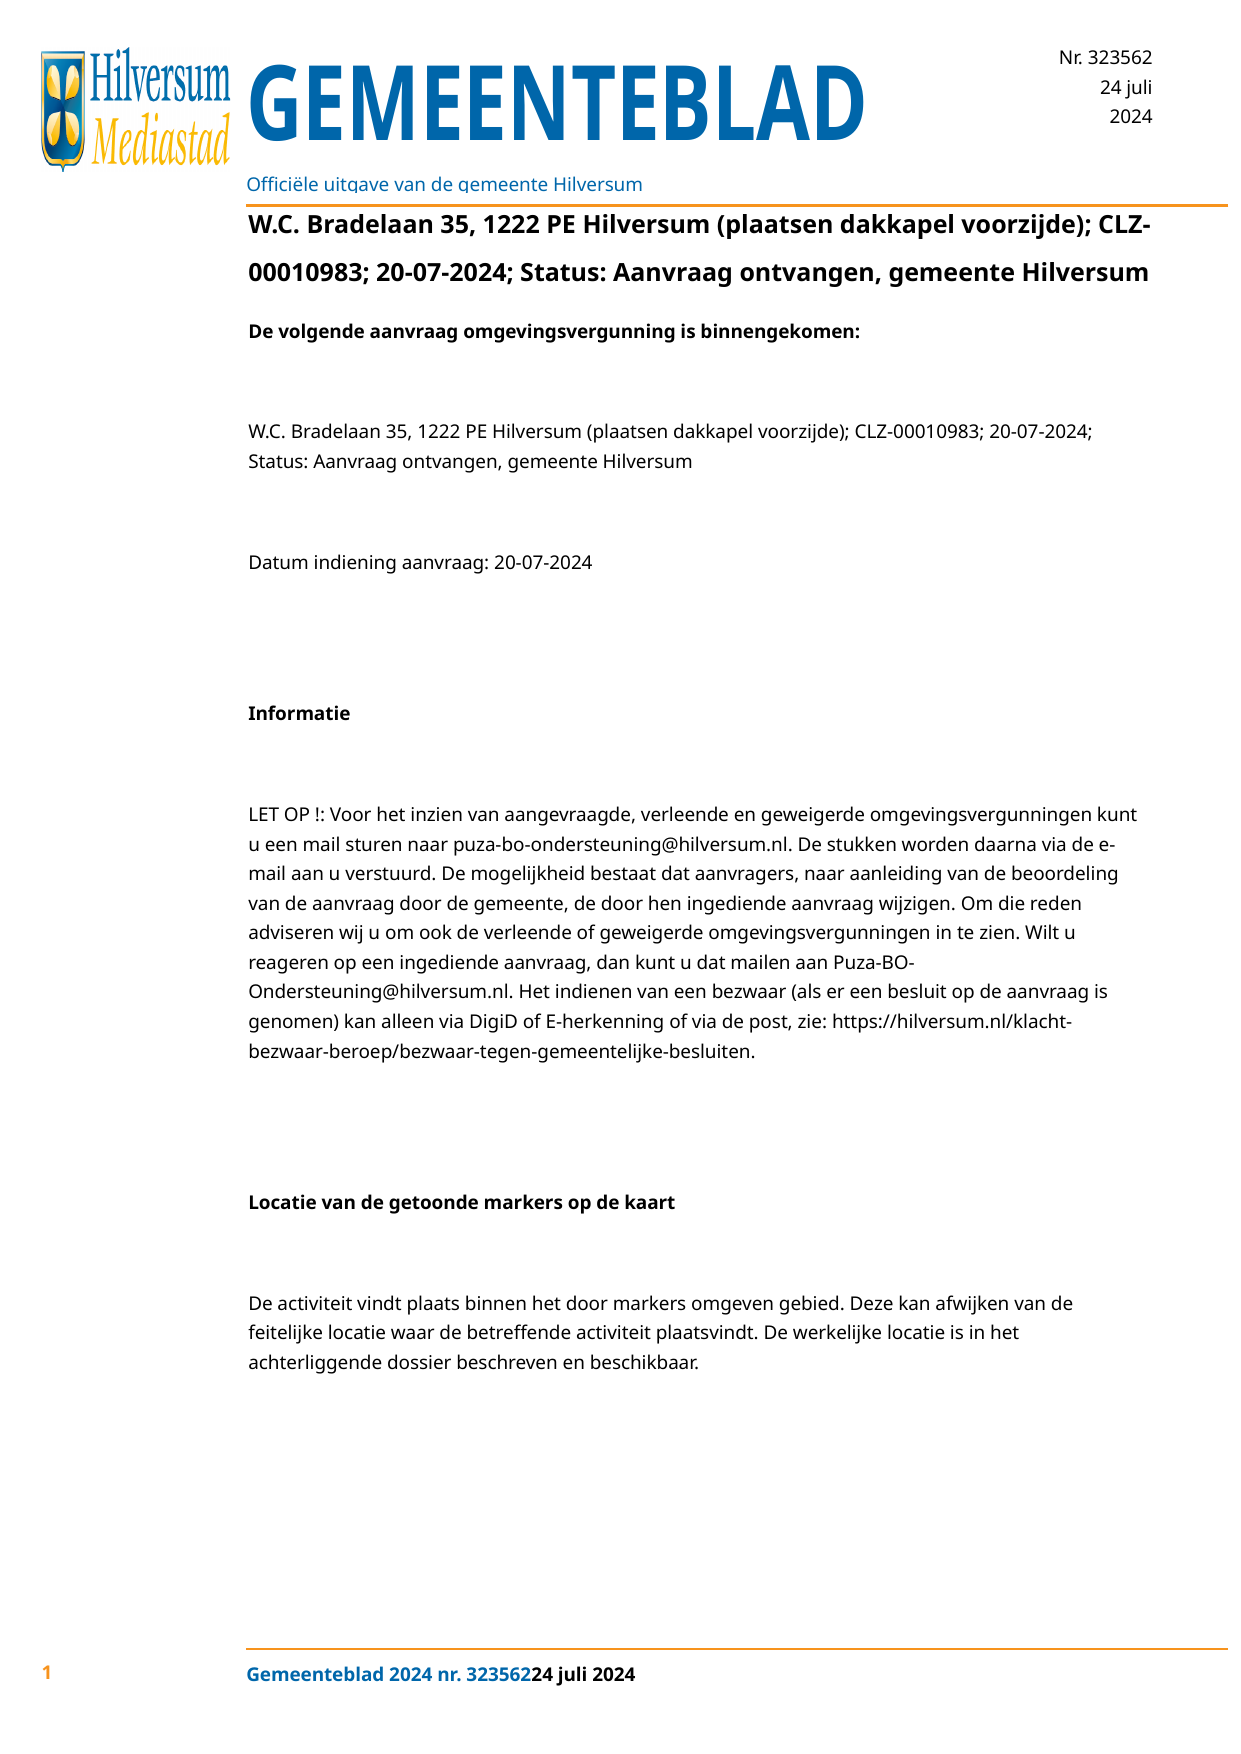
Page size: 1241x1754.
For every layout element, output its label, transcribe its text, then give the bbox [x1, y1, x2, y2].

text De volgende aanvraag omgevingsvergunning is binnengekomen: [248, 318, 1152, 344]
text W.C. Bradelaan 35, 1222 PE Hilversum (plaatsen dakkapel voorzijde); CLZ-00010983; 20-07-2024; Status: Aanvraag ontvangen, gemeente Hilversum [248, 419, 1152, 474]
text Locatie van de getoonde markers op de kaart [248, 1189, 1152, 1215]
text LET OP !: Voor het inzien van aangevraagde, verleende en geweigerde omgevingsvergunningen kunt u een mail sturen naar puza-bo-ondersteuning@hilversum.nl. De stukken worden daarna via de e-mail aan u verstuurd. De mogelijkheid bestaat dat aanvragers, naar aanleiding van de beoordeling van de aanvraag door de gemeente, de door hen ingediende aanvraag wijzigen. Om die reden adviseren wij u om ook de verleende of geweigerde omgevingsvergunningen in te zien. Wilt u reageren op een ingediende aanvraag, dan kunt u dat mailen aan Puza-BO-Ondersteuning@hilversum.nl. Het indienen van een bezwaar (als er een besluit op de aanvraag is genomen) kan alleen via DigiD of E-herkenning of via de post, zie: https://hilversum.nl/klacht-bezwaar-beroep/bezwaar-tegen-gemeentelijke-besluiten. [248, 801, 1152, 1064]
picture [41, 47, 231, 172]
text De activiteit vindt plaats binnen het door markers omgeven gebied. Deze kan afwijken van de feitelijke locatie waar de betreffende activiteit plaatsvindt. De werkelijke locatie is in het achterliggende dossier beschreven en beschikbaar. [248, 1290, 1152, 1375]
text Datum indiening aanvraag: 20-07-2024 [248, 549, 1152, 575]
text Informatie [248, 700, 1152, 726]
text W.C. Bradelaan 35, 1222 PE Hilversum (plaatsen dakkapel voorzijde); CLZ-00010983; 20-07-2024; Status: Aanvraag ontvangen, gemeente Hilversum [248, 207, 1152, 288]
